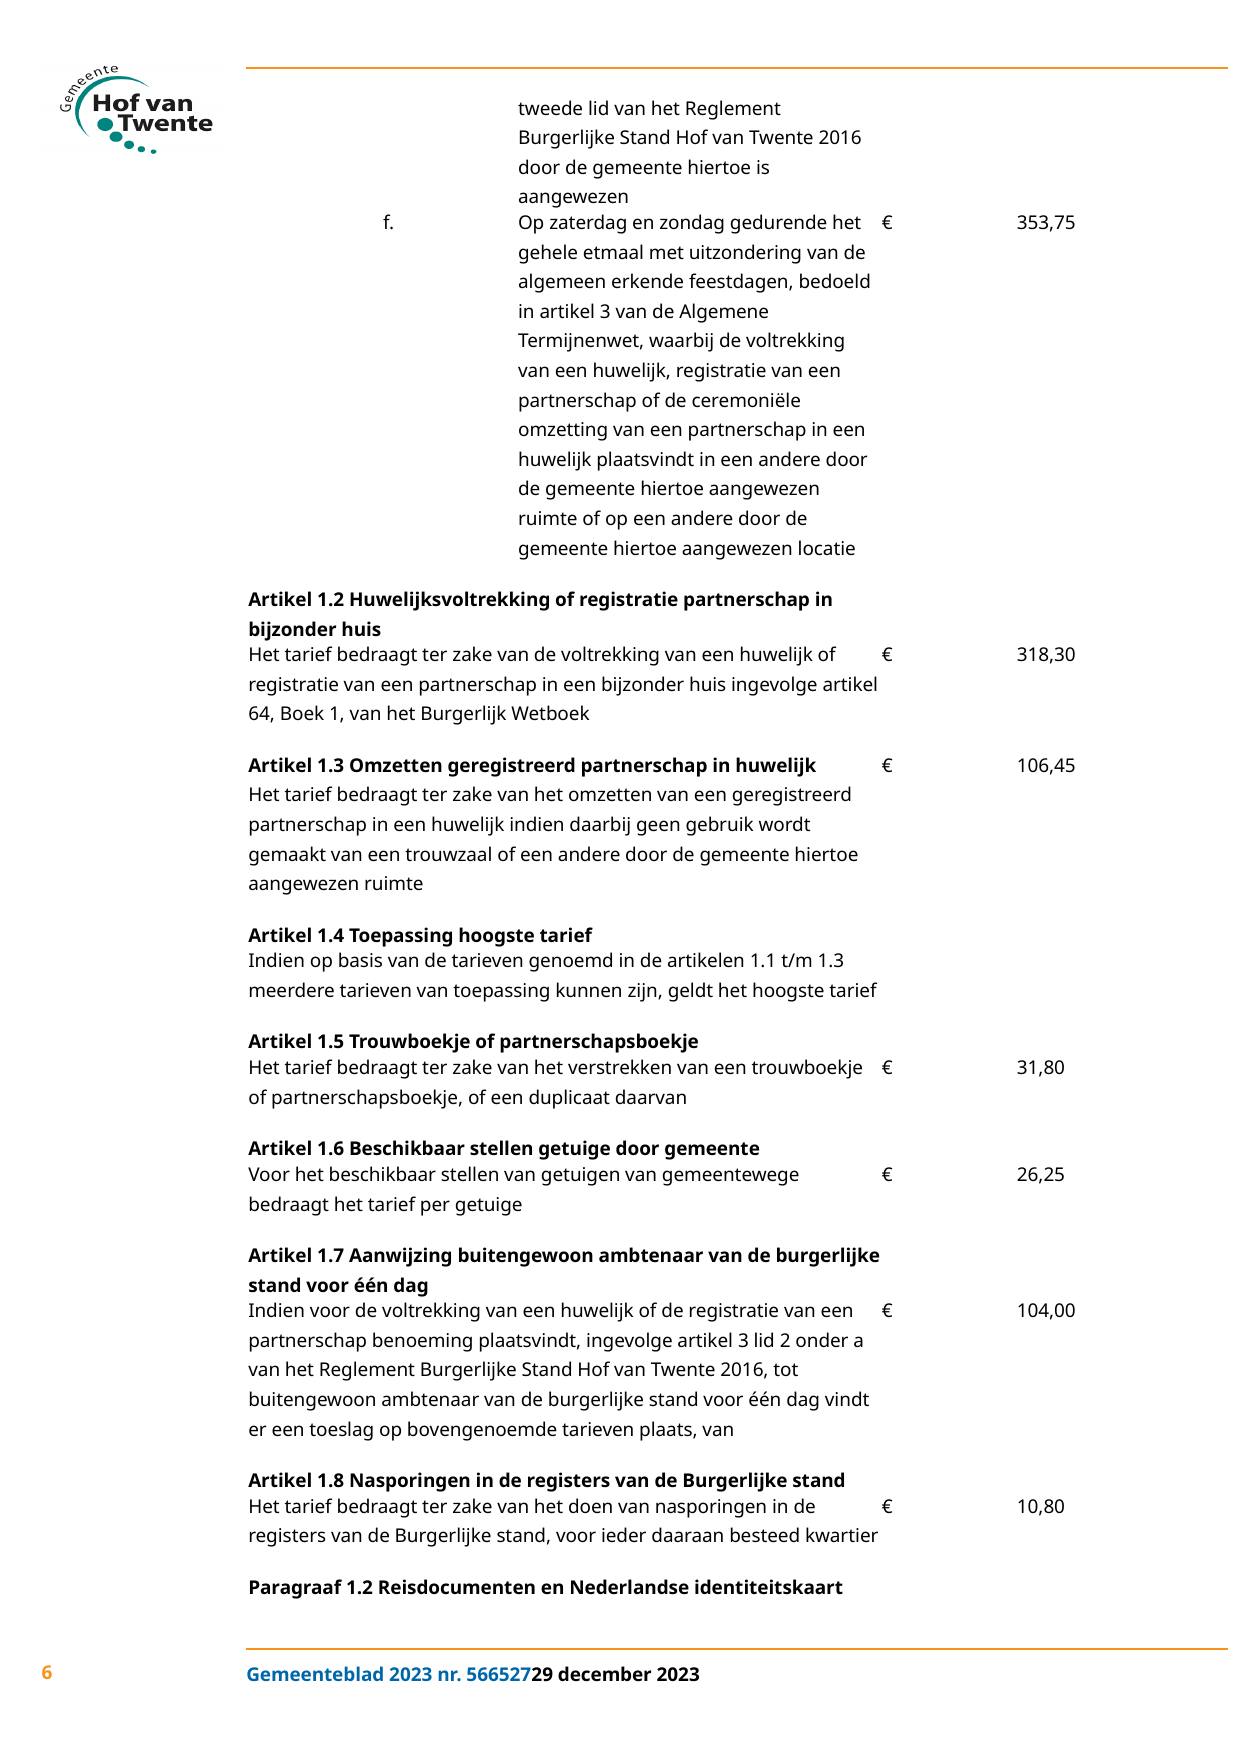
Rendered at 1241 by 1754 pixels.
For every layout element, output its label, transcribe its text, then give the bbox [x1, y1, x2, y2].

table_cell 26,25 [1017, 1161, 1152, 1216]
table_cell [882, 1467, 1017, 1493]
table_cell [518, 1548, 882, 1574]
table_cell [518, 560, 882, 586]
table_cell [383, 560, 518, 586]
table_cell [1017, 1003, 1152, 1029]
table_cell Indien voor de voltrekking van een huwelijk of de registratie van een partnerschap benoeming plaatsvindt, ingevolge artikel 3 lid 2 onder a van het Reglement Burgerlijke Stand Hof van Twente 2016, tot buitengewoon ambtenaar van de burgerlijke stand voor één dag vindt er een toeslag op bovengenoemde tarieven plaats, van [248, 1298, 882, 1442]
table_cell [1017, 1442, 1152, 1467]
table_cell [518, 1442, 882, 1467]
table_cell € [882, 641, 1017, 726]
table_cell [248, 95, 383, 209]
table_cell Artikel 1.7 Aanwijzing buitengewoon ambtenaar van de burgerlijke stand voor één dag [248, 1242, 882, 1297]
table_cell [518, 896, 882, 922]
table_cell 10,80 [1017, 1493, 1152, 1548]
table_cell [882, 560, 1017, 586]
table_cell [1017, 726, 1152, 752]
table_cell [1017, 1029, 1152, 1054]
table_cell [1017, 560, 1152, 586]
table_cell 104,00 [1017, 1298, 1152, 1442]
table_cell € [882, 1298, 1017, 1442]
table_cell [882, 95, 1017, 209]
table_cell [248, 1548, 383, 1574]
table_cell [248, 1442, 383, 1467]
table_cell [248, 209, 383, 560]
table_cell [518, 726, 882, 752]
table_cell 318,30 [1017, 641, 1152, 726]
table_cell [1017, 1135, 1152, 1161]
table_cell [1017, 948, 1152, 1003]
table_cell Artikel 1.4 Toepassing hoogste tarief [248, 922, 882, 948]
table_cell Artikel 1.6 Beschikbaar stellen getuige door gemeente [248, 1135, 882, 1161]
table_cell € [882, 209, 1017, 560]
table_cell [1017, 1574, 1152, 1600]
table_cell [882, 1548, 1017, 1574]
table_cell [882, 726, 1017, 752]
table_cell [383, 896, 518, 922]
table_cell [248, 1003, 383, 1029]
table_cell [518, 1003, 882, 1029]
table_cell Artikel 1.8 Nasporingen in de registers van de Burgerlijke stand [248, 1467, 882, 1493]
table_cell Voor het beschikbaar stellen van getuigen van gemeentewege bedraagt het tarief per getuige [248, 1161, 882, 1216]
table_cell Artikel 1.5 Trouwboekje of partnerschapsboekje [248, 1029, 882, 1054]
table_cell [1017, 95, 1152, 209]
table_cell [1017, 922, 1152, 948]
table_cell [383, 1216, 518, 1242]
table_cell Het tarief bedraagt ter zake van het verstrekken van een trouwboekje of partnerschapsboekje, of een duplicaat daarvan [248, 1054, 882, 1110]
table_cell [383, 1442, 518, 1467]
table_cell [1017, 1110, 1152, 1135]
table_cell [383, 1548, 518, 1574]
table_cell [882, 1442, 1017, 1467]
table_cell [248, 726, 383, 752]
table_cell [1017, 1216, 1152, 1242]
table_cell [383, 1003, 518, 1029]
table_cell Het tarief bedraagt ter zake van de voltrekking van een huwelijk of registratie van een partnerschap in een bijzonder huis ingevolge artikel 64, Boek 1, van het Burgerlijk Wetboek [248, 641, 882, 726]
table_cell [882, 1029, 1017, 1054]
table_cell [882, 1574, 1017, 1600]
table_cell [882, 1003, 1017, 1029]
table_cell € [882, 1054, 1017, 1110]
table_cell Het tarief bedraagt ter zake van het doen van nasporingen in de registers van de Burgerlijke stand, voor ieder daaraan besteed kwartier [248, 1493, 882, 1548]
table_cell [882, 1242, 1017, 1297]
table_cell [383, 726, 518, 752]
table_cell [882, 922, 1017, 948]
table_cell Artikel 1.2 Huwelijksvoltrekking of registratie partnerschap in bijzonder huis [248, 586, 882, 641]
table_cell [882, 1135, 1017, 1161]
table_cell [248, 1216, 383, 1242]
table_cell f. [383, 209, 518, 560]
table_cell [383, 95, 518, 209]
table_cell Paragraaf 1.2 Reisdocumenten en Nederlandse identiteitskaart [248, 1574, 882, 1600]
table_cell [882, 1216, 1017, 1242]
table_cell [248, 560, 383, 586]
table_cell [248, 896, 383, 922]
table_cell tweede lid van het Reglement Burgerlijke Stand Hof van Twente 2016 door de gemeente hiertoe is aangewezen [518, 95, 882, 209]
table_cell [882, 896, 1017, 922]
table_cell [383, 1110, 518, 1135]
table_cell € [882, 1161, 1017, 1216]
table_cell [248, 1110, 383, 1135]
table_cell [1017, 586, 1152, 641]
table_cell [1017, 896, 1152, 922]
table_cell Indien op basis van de tarieven genoemd in de artikelen 1.1 t/m 1.3 meerdere tarieven van toepassing kunnen zijn, geldt het hoogste tarief [248, 948, 882, 1003]
picture [41, 47, 231, 172]
table_cell Op zaterdag en zondag gedurende het gehele etmaal met uitzondering van de algemeen erkende feestdagen, bedoeld in artikel 3 van de Algemene Termijnenwet, waarbij de voltrekking van een huwelijk, registratie van een partnerschap of de ceremoniële omzetting van een partnerschap in een huwelijk plaatsvindt in een andere door de gemeente hiertoe aangewezen ruimte of op een andere door de gemeente hiertoe aangewezen locatie [518, 209, 882, 560]
table_cell € [882, 1493, 1017, 1548]
table_cell 106,45 [1017, 752, 1152, 896]
table_cell [1017, 1242, 1152, 1297]
table_cell 31,80 [1017, 1054, 1152, 1110]
table_cell 353,75 [1017, 209, 1152, 560]
table_cell [1017, 1548, 1152, 1574]
table_cell [882, 586, 1017, 641]
table_cell Artikel 1.3 Omzetten geregistreerd partnerschap in huwelijk Het tarief bedraagt ter zake van het omzetten van een geregistreerd partnerschap in een huwelijk indien daarbij geen gebruik wordt gemaakt van een trouwzaal of een andere door de gemeente hiertoe aangewezen ruimte [248, 752, 882, 896]
table_cell [882, 1110, 1017, 1135]
table_cell [518, 1216, 882, 1242]
table_cell [1017, 1467, 1152, 1493]
table_cell € [882, 752, 1017, 896]
table_cell [882, 948, 1017, 1003]
table_cell [518, 1110, 882, 1135]
